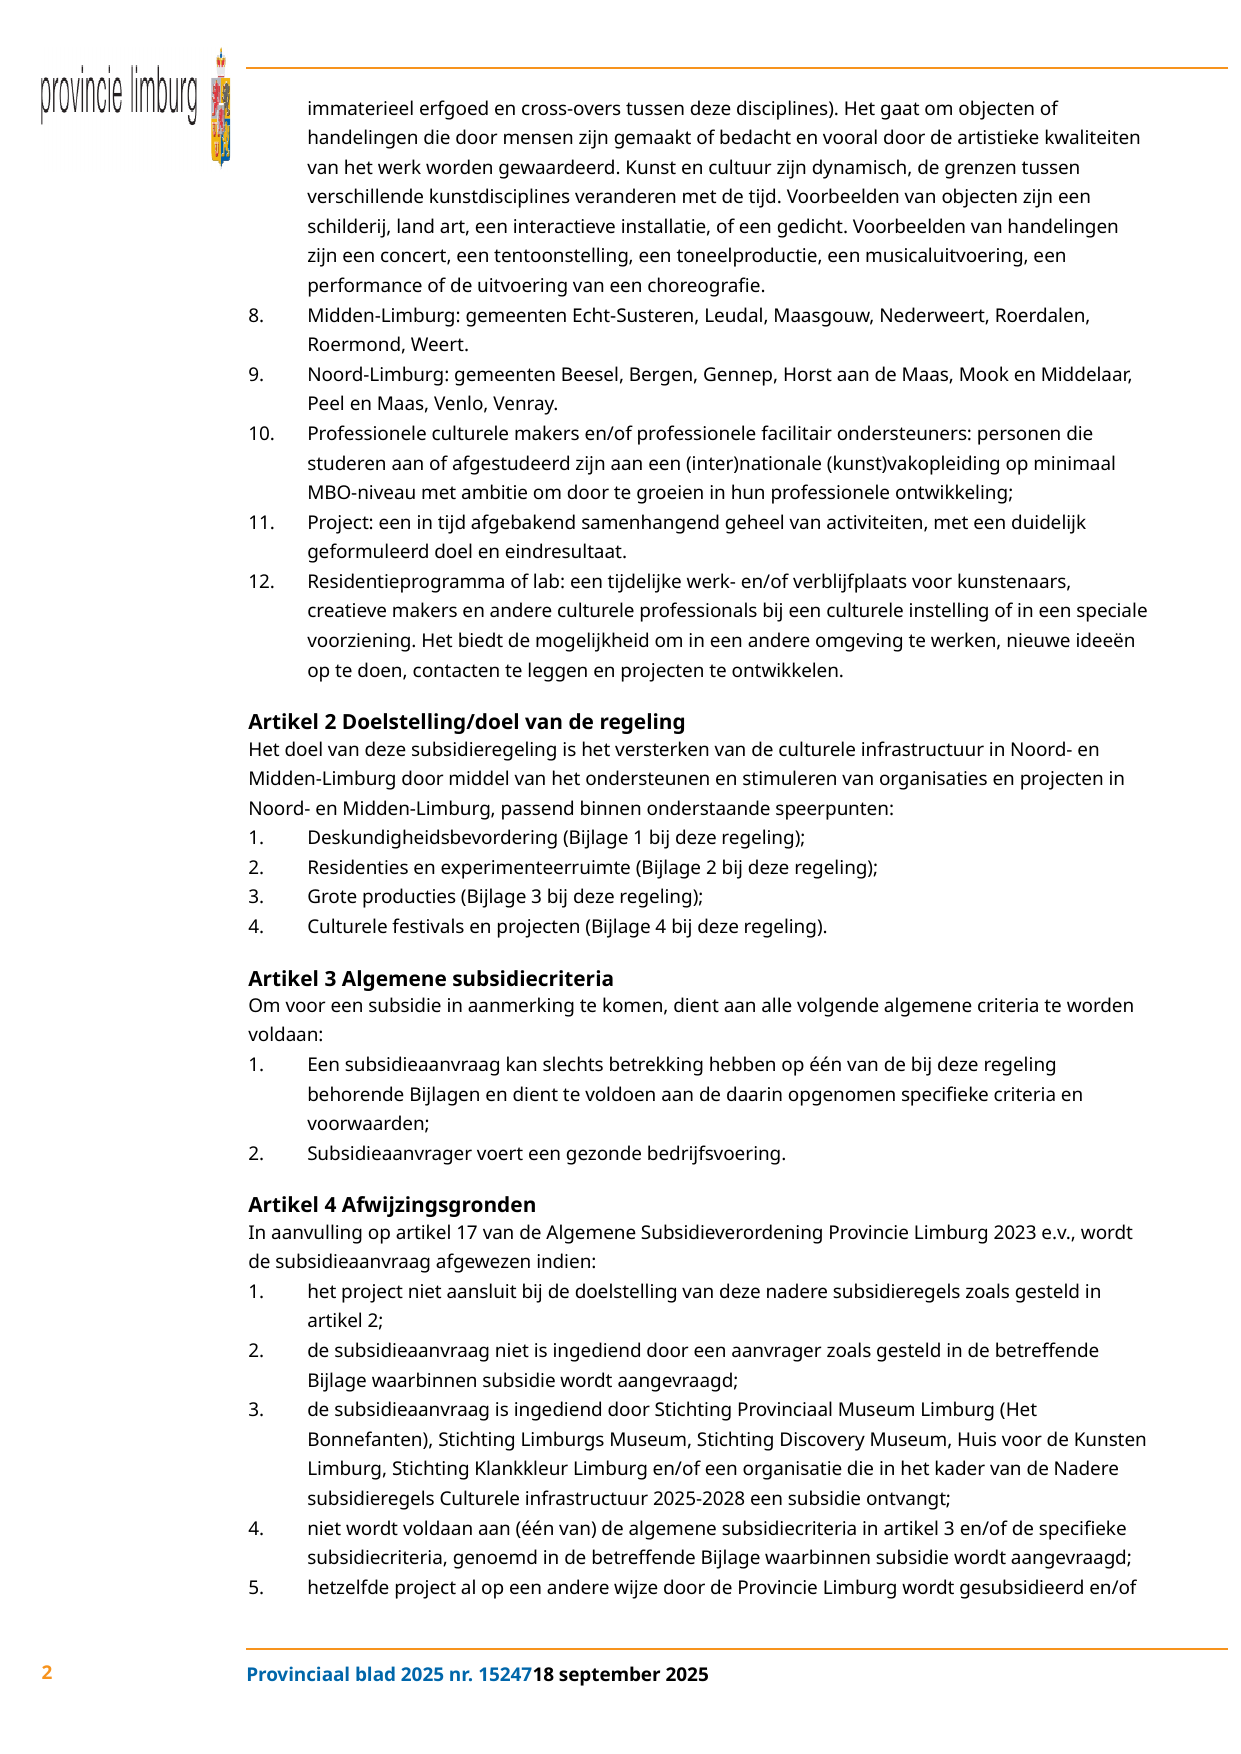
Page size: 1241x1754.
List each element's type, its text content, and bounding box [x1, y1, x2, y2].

text Artikel 3 Algemene subsidiecriteria [248, 964, 1152, 992]
list Professionele culturele makers en/of professionele facilitair ondersteuners: personen die studeren aan of afgestudeerd zijn aan een (inter)nationale (kunst)vakopleiding op minimaal MBO-niveau met ambitie om door te groeien in hun professionele ontwikkeling; [248, 420, 1152, 505]
text Artikel 2 Doelstelling/doel van de regeling [248, 707, 1152, 736]
list hetzelfde project al op een andere wijze door de Provincie Limburg wordt gesubsidieerd en/of [248, 1574, 1152, 1599]
list Residenties en experimenteerruimte (Bijlage 2 bij deze regeling); [248, 854, 1152, 880]
list de subsidieaanvraag is ingediend door Stichting Provinciaal Museum Limburg (Het Bonnefanten), Stichting Limburgs Museum, Stichting Discovery Museum, Huis voor de Kunsten Limburg, Stichting Klankkleur Limburg en/of een organisatie die in het kader van de Nadere subsidieregels Culturele infrastructuur 2025-2028 een subsidie ontvangt; [248, 1396, 1152, 1511]
picture [41, 47, 231, 172]
list immaterieel erfgoed en cross-overs tussen deze disciplines). Het gaat om objecten of handelingen die door mensen zijn gemaakt of bedacht en vooral door de artistieke kwaliteiten van het werk worden gewaardeerd. Kunst en cultuur zijn dynamisch, de grenzen tussen verschillende kunstdisciplines veranderen met de tijd. Voorbeelden van objecten zijn een schilderij, land art, een interactieve installatie, of een gedicht. Voorbeelden van handelingen zijn een concert, een tentoonstelling, een toneelproductie, een musicaluitvoering, een performance of de uitvoering van een choreografie. [248, 95, 1152, 298]
list Residentieprogramma of lab: een tijdelijke werk- en/of verblijfplaats voor kunstenaars, creatieve makers en andere culturele professionals bij een culturele instelling of in een speciale voorziening. Het biedt de mogelijkheid om in een andere omgeving te werken, nieuwe ideeën op te doen, contacten te leggen en projecten te ontwikkelen. [248, 568, 1152, 683]
list het project niet aansluit bij de doelstelling van deze nadere subsidieregels zoals gesteld in artikel 2; [248, 1278, 1152, 1333]
list Deskundigheidsbevordering (Bijlage 1 bij deze regeling); [248, 824, 1152, 850]
list niet wordt voldaan aan (één van) de algemene subsidiecriteria in artikel 3 en/of de specifieke subsidiecriteria, genoemd in de betreffende Bijlage waarbinnen subsidie wordt aangevraagd; [248, 1515, 1152, 1570]
text In aanvulling op artikel 17 van de Algemene Subsidieverordening Provincie Limburg 2023 e.v., wordt de subsidieaanvraag afgewezen indien: [248, 1219, 1152, 1274]
list Project: een in tijd afgebakend samenhangend geheel van activiteiten, met een duidelijk geformuleerd doel en eindresultaat. [248, 509, 1152, 564]
text Om voor een subsidie in aanmerking te komen, dient aan alle volgende algemene criteria te worden voldaan: [248, 992, 1152, 1047]
list Grote producties (Bijlage 3 bij deze regeling); [248, 884, 1152, 909]
list de subsidieaanvraag niet is ingediend door een aanvrager zoals gesteld in de betreffende Bijlage waarbinnen subsidie wordt aangevraagd; [248, 1337, 1152, 1392]
list Culturele festivals en projecten (Bijlage 4 bij deze regeling). [248, 913, 1152, 939]
list Noord-Limburg: gemeenten Beesel, Bergen, Gennep, Horst aan de Maas, Mook en Middelaar, Peel en Maas, Venlo, Venray. [248, 361, 1152, 416]
list Midden-Limburg: gemeenten Echt-Susteren, Leudal, Maasgouw, Nederweert, Roerdalen, Roermond, Weert. [248, 302, 1152, 357]
list Subsidieaanvrager voert een gezonde bedrijfsvoering. [248, 1140, 1152, 1166]
list Een subsidieaanvraag kan slechts betrekking hebben op één van de bij deze regeling behorende Bijlagen en dient te voldoen aan de daarin opgenomen specifieke criteria en voorwaarden; [248, 1051, 1152, 1136]
text Artikel 4 Afwijzingsgronden [248, 1190, 1152, 1219]
text Het doel van deze subsidieregeling is het versterken van de culturele infrastructuur in Noord- en Midden-Limburg door middel van het ondersteunen en stimuleren van organisaties en projecten in Noord- en Midden-Limburg, passend binnen onderstaande speerpunten: [248, 736, 1152, 821]
